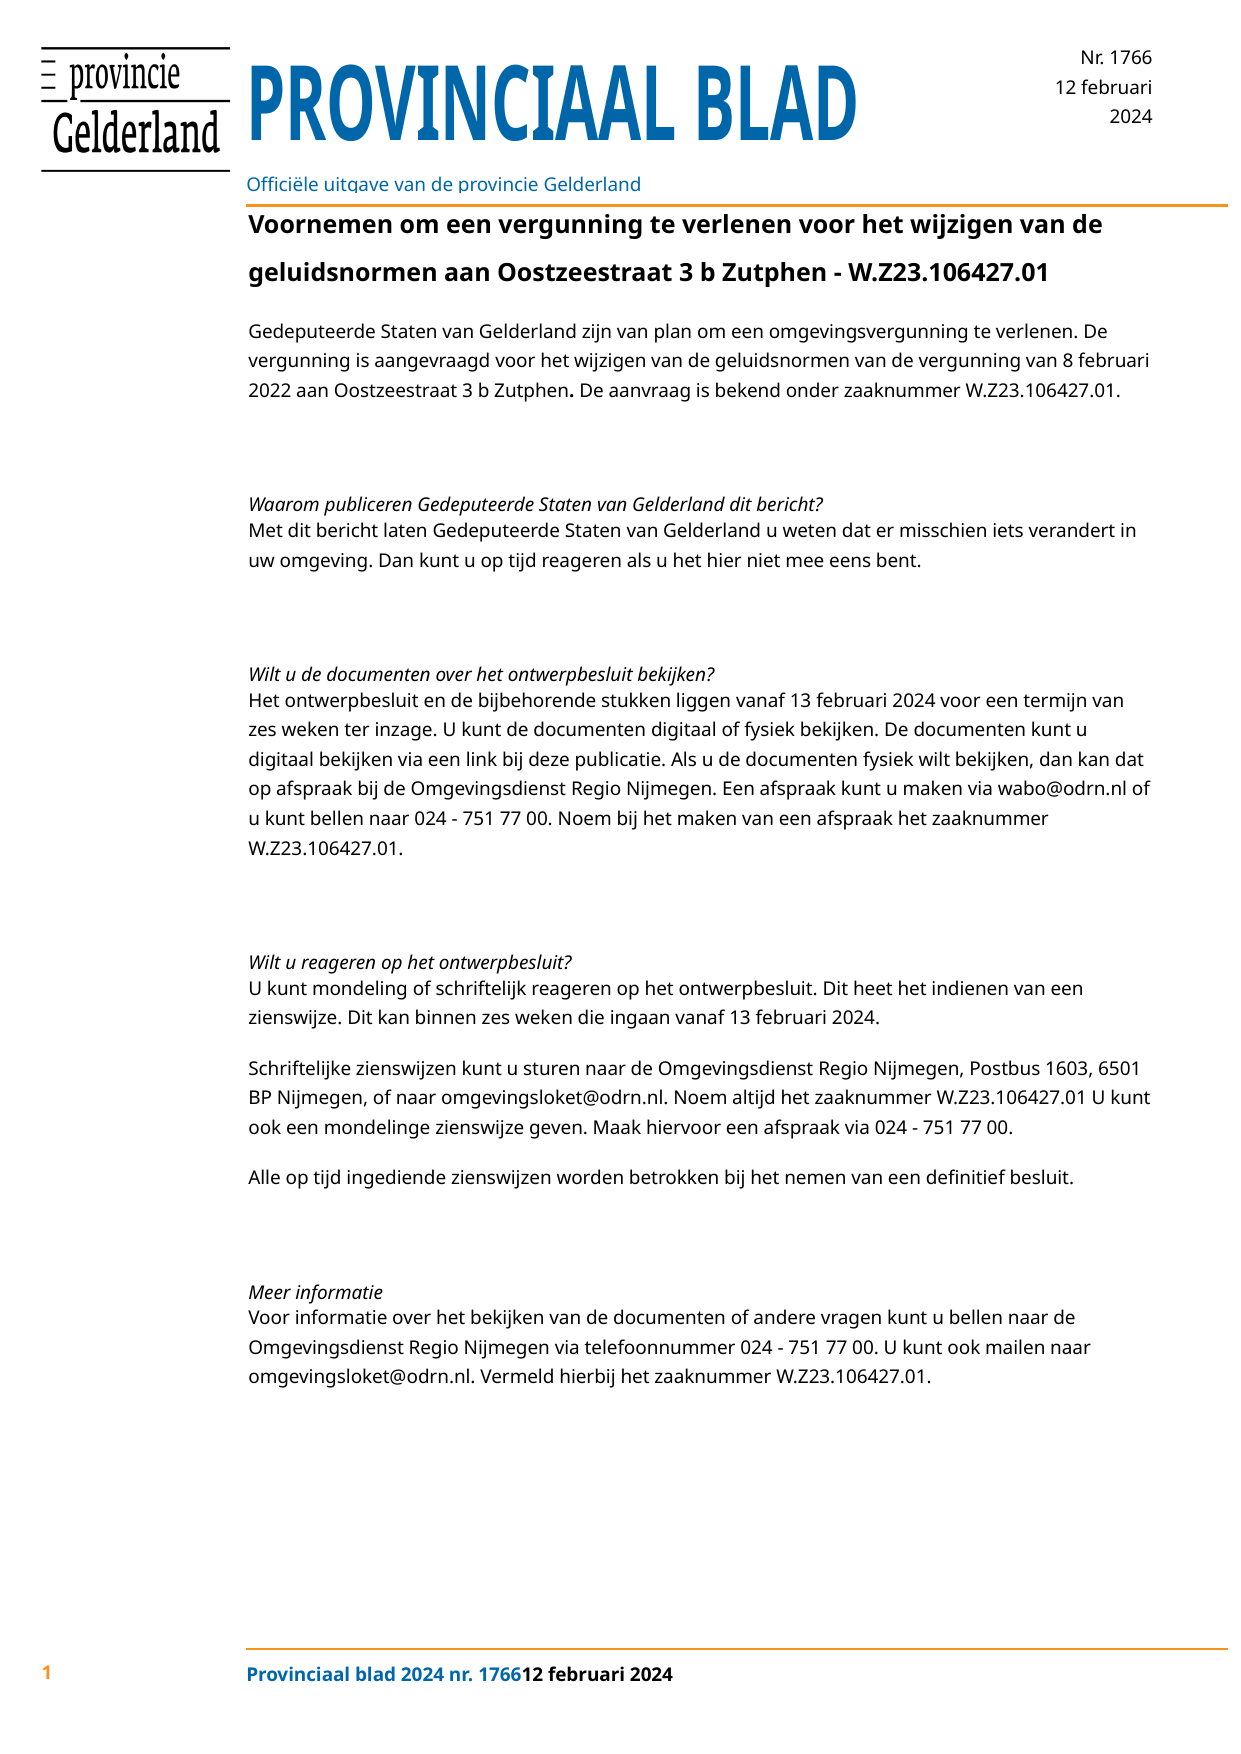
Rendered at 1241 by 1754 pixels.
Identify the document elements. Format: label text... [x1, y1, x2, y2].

text Voornemen om een vergunning te verlenen voor het wijzigen van de geluidsnormen aan Oostzeestraat 3 b Zutphen - W.Z23.106427.01 [248, 207, 1152, 288]
text Gedeputeerde Staten van Gelderland zijn van plan om een omgevingsvergunning te verlenen. De vergunning is aangevraagd voor het wijzigen van de geluidsnormen van de vergunning van 8 februari 2022 aan Oostzeestraat 3 b Zutphen. De aanvraag is bekend onder zaaknummer W.Z23.106427.01. [248, 318, 1152, 403]
text Schriftelijke zienswijzen kunt u sturen naar de Omgevingsdienst Regio Nijmegen, Postbus 1603, 6501 BP Nijmegen, of naar omgevingsloket@odrn.nl. Noem altijd het zaaknummer W.Z23.106427.01 U kunt ook een mondelinge zienswijze geven. Maak hiervoor een afspraak via 024 - 751 77 00. [248, 1055, 1152, 1140]
text Meer informatie [248, 1279, 1152, 1304]
text Waarom publiceren Gedeputeerde Staten van Gelderland dit bericht? [248, 491, 1152, 517]
text Wilt u reageren op het ontwerpbesluit? [248, 949, 1152, 975]
text Voor informatie over het bekijken van de documenten of andere vragen kunt u bellen naar de Omgevingsdienst Regio Nijmegen via telefoonnummer 024 - 751 77 00. U kunt ook mailen naar omgevingsloket@odrn.nl. Vermeld hierbij het zaaknummer W.Z23.106427.01. [248, 1304, 1152, 1389]
text Wilt u de documenten over het ontwerpbesluit bekijken? [248, 661, 1152, 687]
text U kunt mondeling of schriftelijk reageren op het ontwerpbesluit. Dit heet het indienen van een zienswijze. Dit kan binnen zes weken die ingaan vanaf 13 februari 2024. [248, 975, 1152, 1030]
picture [41, 47, 231, 172]
text Het ontwerpbesluit en de bijbehorende stukken liggen vanaf 13 februari 2024 voor een termijn van zes weken ter inzage. U kunt de documenten digitaal of fysiek bekijken. De documenten kunt u digitaal bekijken via een link bij deze publicatie. Als u de documenten fysiek wilt bekijken, dan kan dat op afspraak bij de Omgevingsdienst Regio Nijmegen. Een afspraak kunt u maken via wabo@odrn.nl of u kunt bellen naar 024 - 751 77 00. Noem bij het maken van een afspraak het zaaknummer W.Z23.106427.01. [248, 687, 1152, 861]
text Met dit bericht laten Gedeputeerde Staten van Gelderland u weten dat er misschien iets verandert in uw omgeving. Dan kunt u op tijd reageren als u het hier niet mee eens bent. [248, 517, 1152, 572]
text Alle op tijd ingediende zienswijzen worden betrokken bij het nemen van een definitief besluit. [248, 1164, 1152, 1190]
